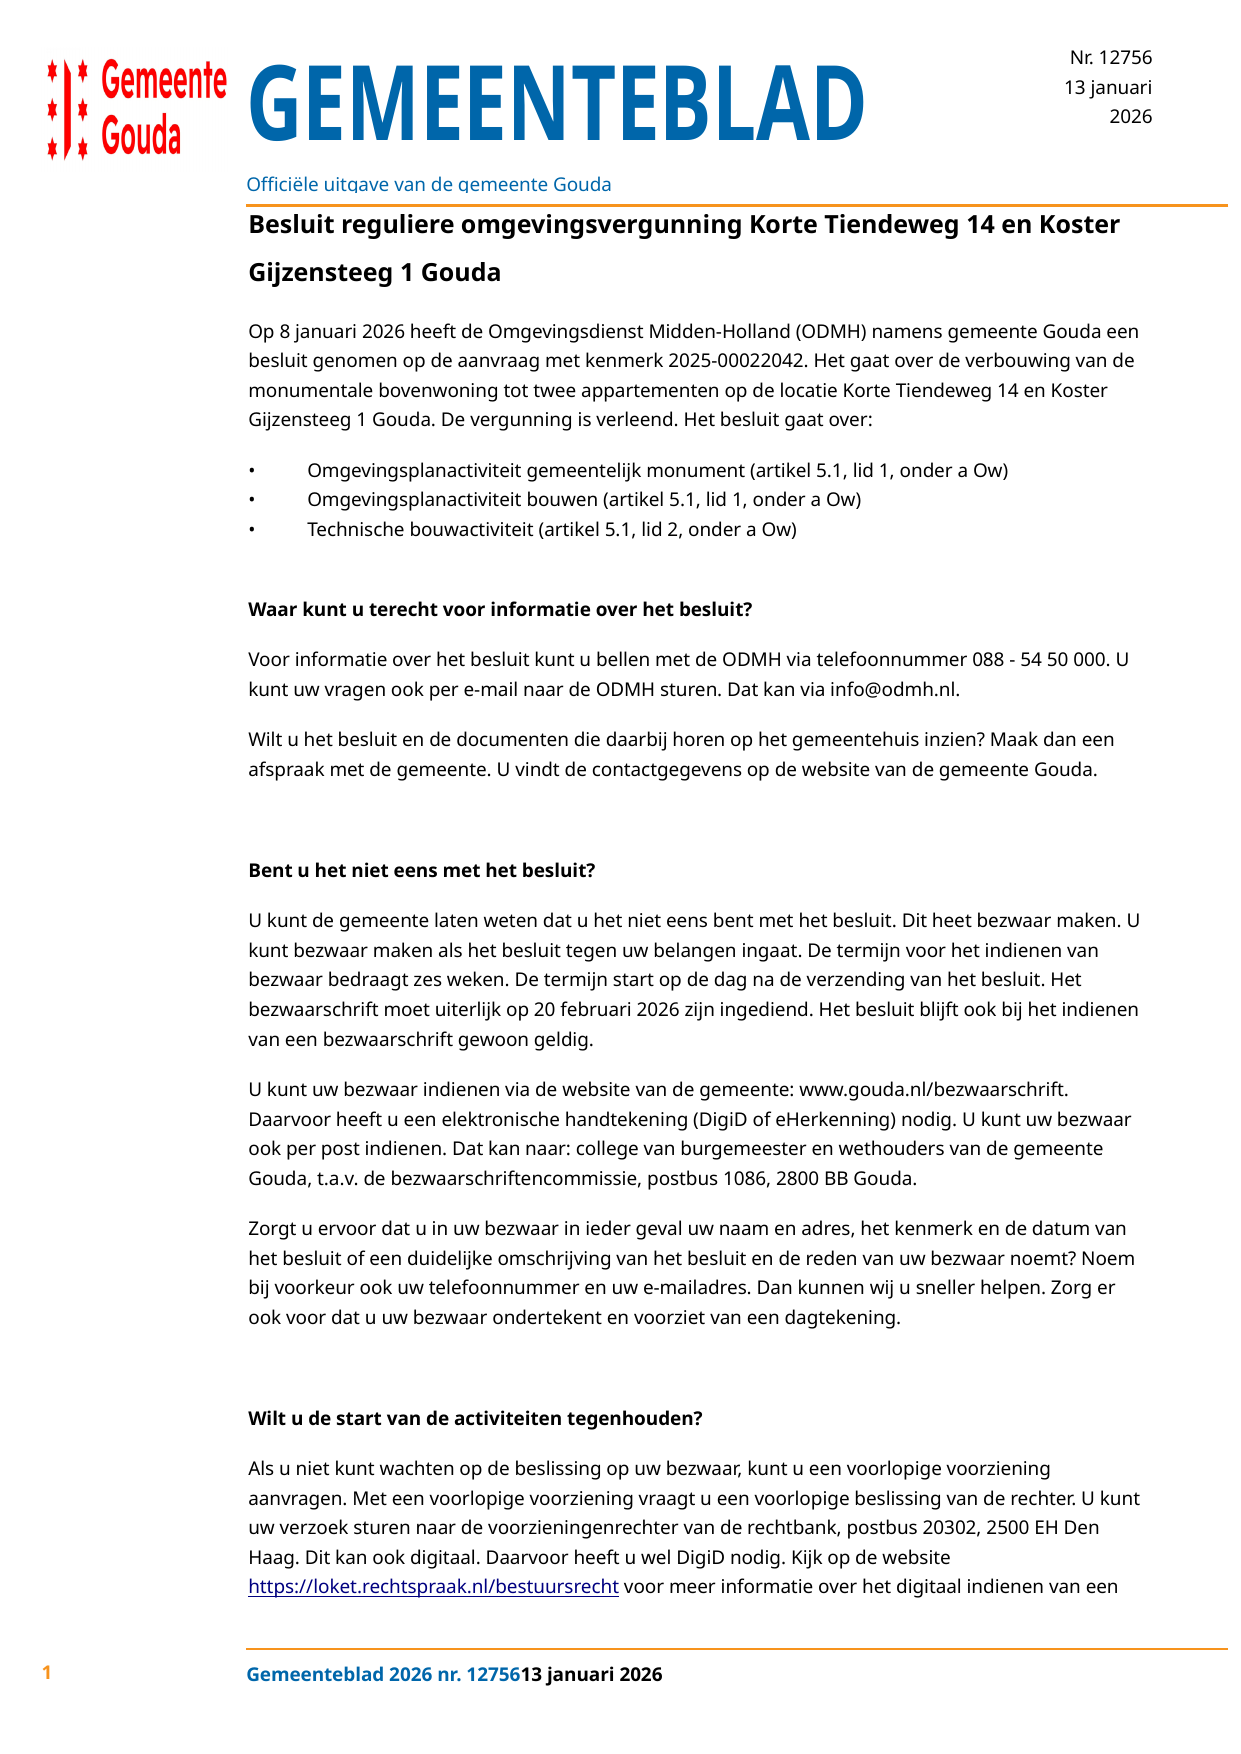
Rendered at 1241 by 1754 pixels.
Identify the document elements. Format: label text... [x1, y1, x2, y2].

text Zorgt u ervoor dat u in uw bezwaar in ieder geval uw naam en adres, het kenmerk en de datum van het besluit of een duidelijke omschrijving van het besluit en de reden van uw bezwaar noemt? Noem bij voorkeur ook uw telefoonnummer en uw e-mailadres. Dan kunnen wij u sneller helpen. Zorg er ook voor dat u uw bezwaar ondertekent en voorziet van een dagtekening. [248, 1215, 1152, 1330]
text U kunt uw bezwaar indienen via de website van de gemeente: www.gouda.nl/bezwaarschrift. Daarvoor heeft u een elektronische handtekening (DigiD of eHerkenning) nodig. U kunt uw bezwaar ook per post indienen. Dat kan naar: college van burgemeester en wethouders van de gemeente Gouda, t.a.v. de bezwaarschriftencommissie, postbus 1086, 2800 BB Gouda. [248, 1076, 1152, 1191]
picture [41, 47, 231, 172]
text Wilt u het besluit en de documenten die daarbij horen op het gemeentehuis inzien? Maak dan een afspraak met de gemeente. U vindt de contactgegevens op de website van de gemeente Gouda. [248, 727, 1152, 782]
list Technische bouwactiviteit (artikel 5.1, lid 2, onder a Ow) [248, 516, 1152, 542]
list Omgevingsplanactiviteit bouwen (artikel 5.1, lid 1, onder a Ow) [248, 487, 1152, 512]
text Besluit reguliere omgevingsvergunning Korte Tiendeweg 14 en Koster Gijzensteeg 1 Gouda [248, 207, 1152, 288]
text Als u niet kunt wachten op de beslissing op uw bezwaar, kunt u een voorlopige voorziening aanvragen. Met een voorlopige voorziening vraagt u een voorlopige beslissing van de rechter. U kunt uw verzoek sturen naar de voorzieningenrechter van de rechtbank, postbus 20302, 2500 EH Den Haag. Dit kan ook digitaal. Daarvoor heeft u wel DigiD nodig. Kijk op de website https://loket.rechtspraak.nl/bestuursrecht voor meer informatie over het digitaal indienen van een [248, 1455, 1152, 1599]
list Omgevingsplanactiviteit gemeentelijk monument (artikel 5.1, lid 1, onder a Ow) [248, 457, 1152, 483]
text U kunt de gemeente laten weten dat u het niet eens bent met het besluit. Dit heet bezwaar maken. U kunt bezwaar maken als het besluit tegen uw belangen ingaat. De termijn voor het indienen van bezwaar bedraagt zes weken. De termijn start op de dag na de verzending van het besluit. Het bezwaarschrift moet uiterlijk op 20 februari 2026 zijn ingediend. Het besluit blijft ook bij het indienen van een bezwaarschrift gewoon geldig. [248, 907, 1152, 1052]
text Waar kunt u terecht voor informatie over het besluit? [248, 596, 1152, 622]
text Voor informatie over het besluit kunt u bellen met de ODMH via telefoonnummer 088 - 54 50 000. U kunt uw vragen ook per e-mail naar de ODMH sturen. Dat kan via info@odmh.nl. [248, 647, 1152, 702]
text Wilt u de start van de activiteiten tegenhouden? [248, 1405, 1152, 1431]
text Op 8 januari 2026 heeft de Omgevingsdienst Midden-Holland (ODMH) namens gemeente Gouda een besluit genomen op de aanvraag met kenmerk 2025-00022042. Het gaat over de verbouwing van de monumentale bovenwoning tot twee appartementen op de locatie Korte Tiendeweg 14 en Koster Gijzensteeg 1 Gouda. De vergunning is verleend. Het besluit gaat over: [248, 318, 1152, 432]
text Bent u het niet eens met het besluit? [248, 857, 1152, 883]
